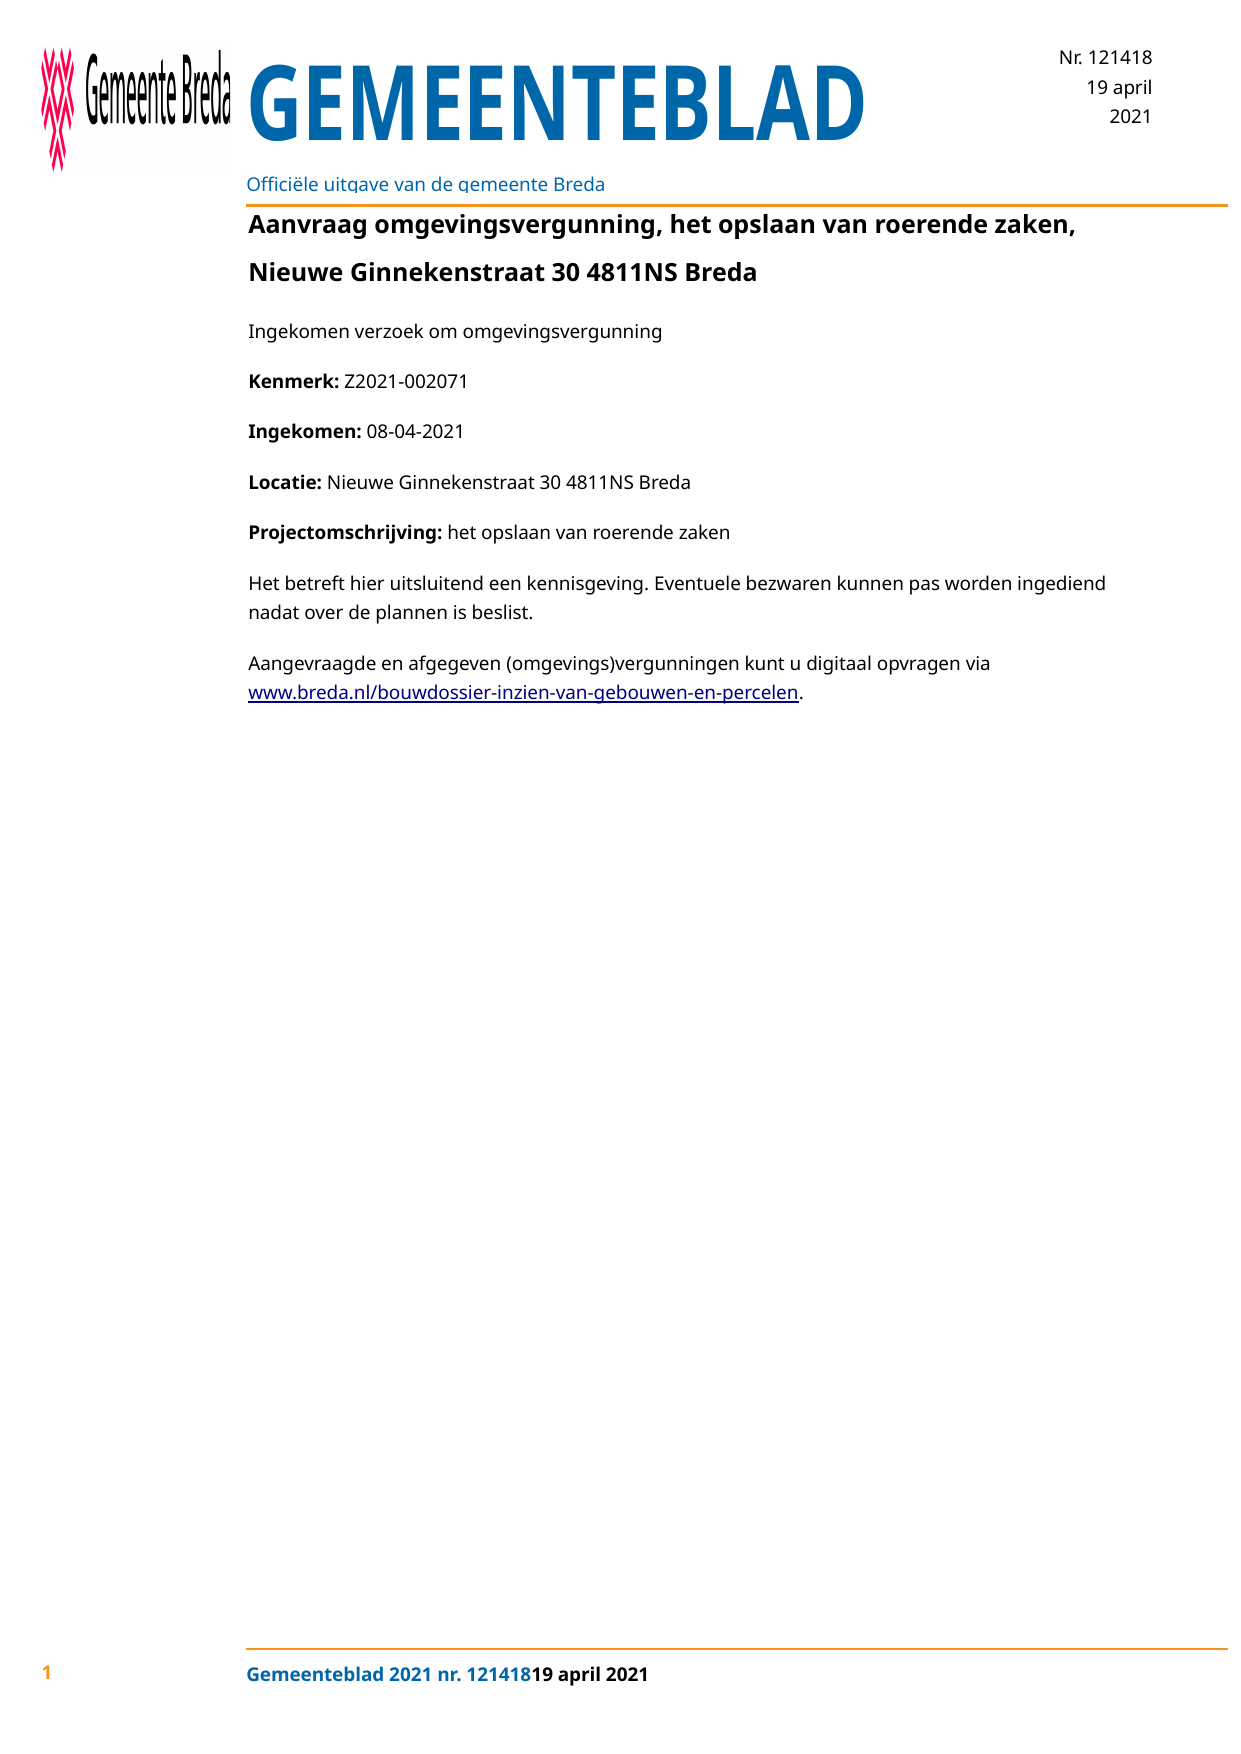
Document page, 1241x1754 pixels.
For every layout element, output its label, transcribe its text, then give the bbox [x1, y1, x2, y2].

text Het betreft hier uitsluitend een kennisgeving. Eventuele bezwaren kunnen pas worden ingediend nadat over de plannen is beslist. [248, 570, 1152, 625]
text Ingekomen: 08-04-2021 [248, 419, 1152, 444]
text Projectomschrijving: het opslaan van roerende zaken [248, 519, 1152, 545]
text Ingekomen verzoek om omgevingsvergunning [248, 318, 1152, 344]
text Aangevraagde en afgegeven (omgevings)vergunningen kunt u digitaal opvragen via www.breda.nl/bouwdossier-inzien-van-gebouwen-en-percelen. [248, 650, 1152, 705]
text Aanvraag omgevingsvergunning, het opslaan van roerende zaken, Nieuwe Ginnekenstraat 30 4811NS Breda [248, 207, 1152, 288]
picture [41, 47, 231, 172]
text Locatie: Nieuwe Ginnekenstraat 30 4811NS Breda [248, 469, 1152, 495]
text Kenmerk: Z2021-002071 [248, 368, 1152, 394]
